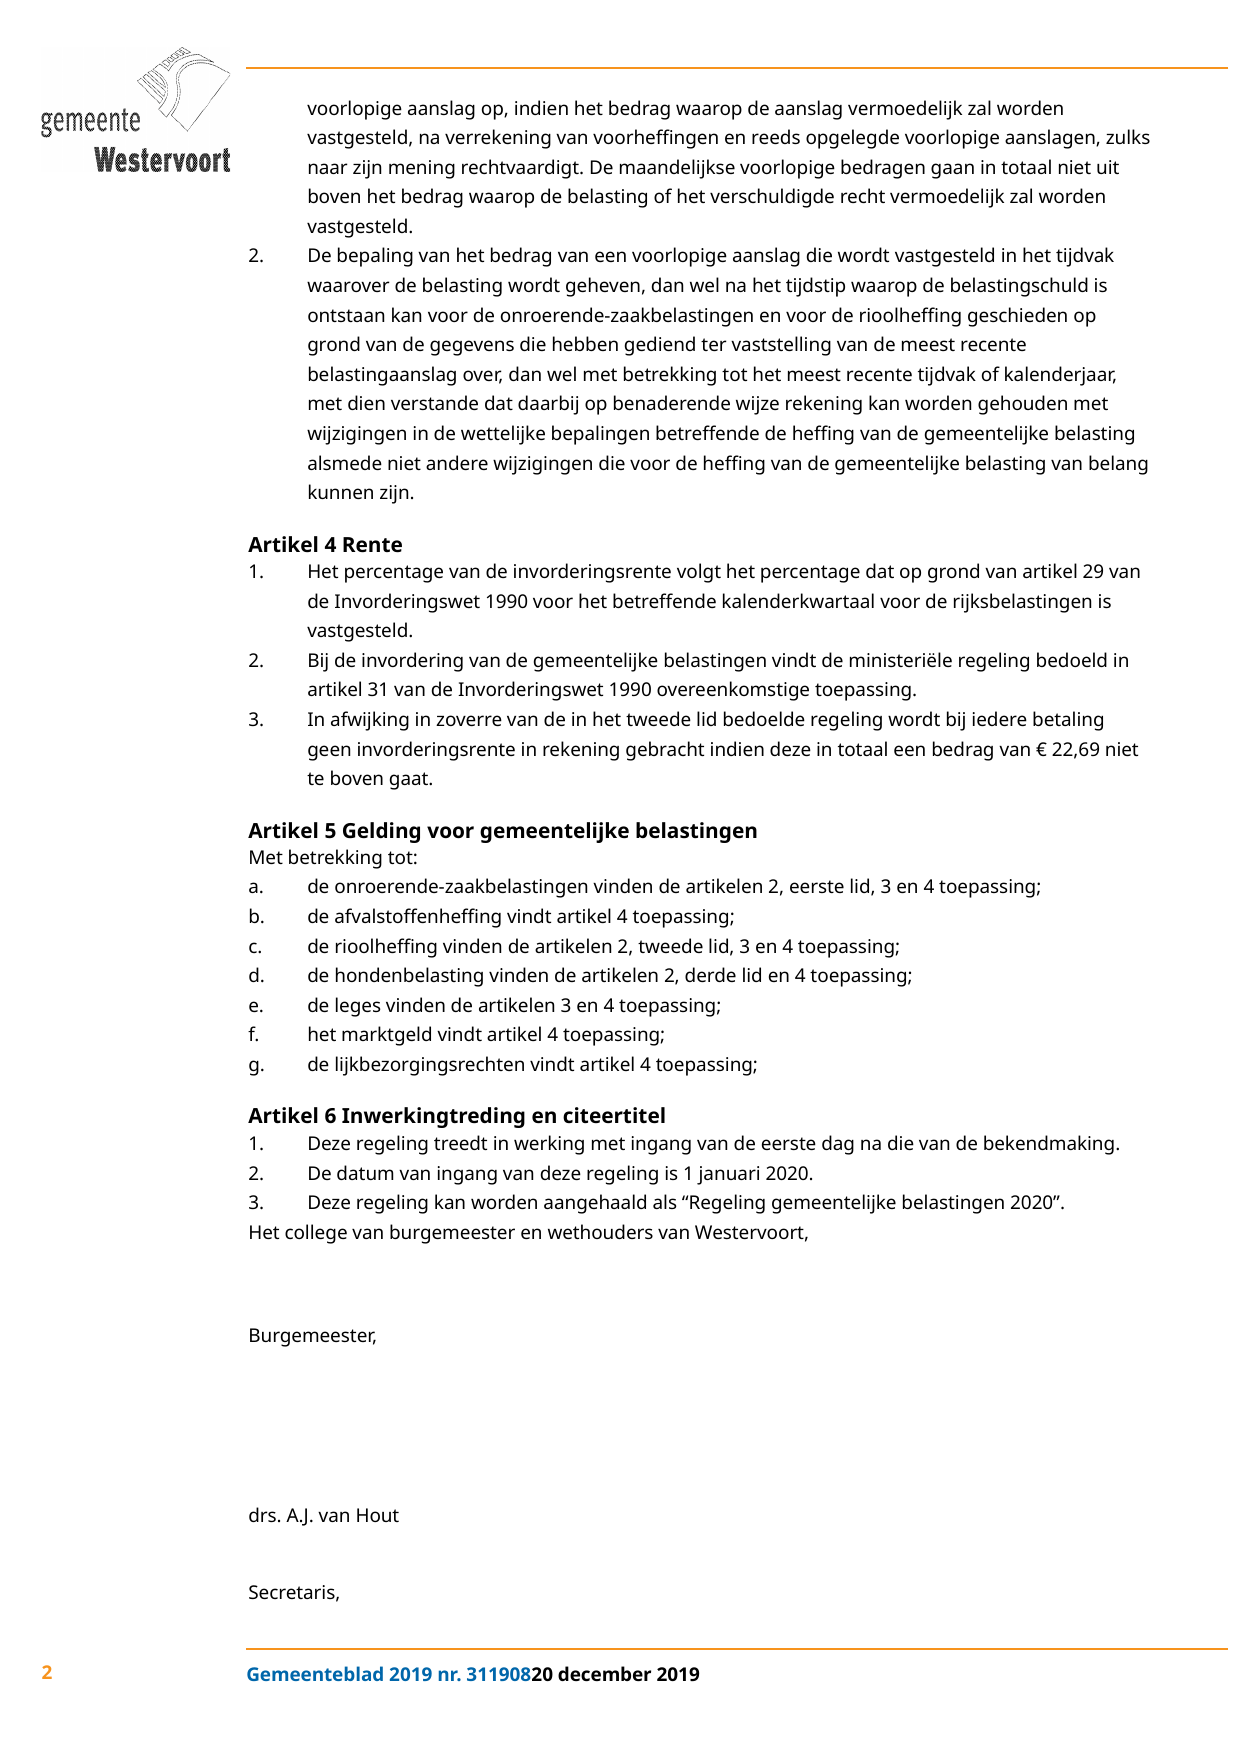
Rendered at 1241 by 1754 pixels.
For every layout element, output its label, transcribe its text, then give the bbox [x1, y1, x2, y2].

list Deze regeling treedt in werking met ingang van de eerste dag na die van de bekendmaking. [248, 1130, 1152, 1156]
list de hondenbelasting vinden de artikelen 2, derde lid en 4 toepassing; [248, 962, 1152, 988]
list de rioolheffing vinden de artikelen 2, tweede lid, 3 en 4 toepassing; [248, 933, 1152, 959]
list de lijkbezorgingsrechten vindt artikel 4 toepassing; [248, 1051, 1152, 1077]
text Burgemeester, [248, 1322, 1152, 1347]
list De datum van ingang van deze regeling is 1 januari 2020. [248, 1160, 1152, 1185]
list Het percentage van de invorderingsrente volgt het percentage dat op grond van artikel 29 van de Invorderingswet 1990 voor het betreffende kalenderkwartaal voor de rijksbelastingen is vastgesteld. [248, 558, 1152, 643]
text Secretaris, [248, 1579, 1152, 1605]
text Met betrekking tot: [248, 844, 1152, 870]
list In afwijking in zoverre van de in het tweede lid bedoelde regeling wordt bij iedere betaling geen invorderingsrente in rekening gebracht indien deze in totaal een bedrag van € 22,69 niet te boven gaat. [248, 706, 1152, 791]
list Deze regeling kan worden aangehaald als “Regeling gemeentelijke belastingen 2020”. [248, 1189, 1152, 1215]
text Artikel 6 Inwerkingtreding en citeertitel [248, 1102, 1152, 1130]
text drs. A.J. van Hout [248, 1502, 1152, 1528]
list voorlopige aanslag op, indien het bedrag waarop de aanslag vermoedelijk zal worden vastgesteld, na verrekening van voorheffingen en reeds opgelegde voorlopige aanslagen, zulks naar zijn mening rechtvaardigt. De maandelijkse voorlopige bedragen gaan in totaal niet uit boven het bedrag waarop de belasting of het verschuldigde recht vermoedelijk zal worden vastgesteld. [248, 95, 1152, 239]
text Artikel 5 Gelding voor gemeentelijke belastingen [248, 816, 1152, 844]
list de leges vinden de artikelen 3 en 4 toepassing; [248, 992, 1152, 1018]
list Bij de invordering van de gemeentelijke belastingen vindt de ministeriële regeling bedoeld in artikel 31 van de Invorderingswet 1990 overeenkomstige toepassing. [248, 647, 1152, 702]
list De bepaling van het bedrag van een voorlopige aanslag die wordt vastgesteld in het tijdvak waarover de belasting wordt geheven, dan wel na het tijdstip waarop de belastingschuld is ontstaan kan voor de onroerende-zaakbelastingen en voor de rioolheffing geschieden op grond van de gegevens die hebben gediend ter vaststelling van de meest recente belastingaanslag over, dan wel met betrekking tot het meest recente tijdvak of kalenderjaar, met dien verstande dat daarbij op benaderende wijze rekening kan worden gehouden met wijzigingen in de wettelijke bepalingen betreffende de heffing van de gemeentelijke belasting alsmede niet andere wijzigingen die voor de heffing van de gemeentelijke belasting van belang kunnen zijn. [248, 243, 1152, 505]
picture [41, 47, 231, 172]
list de onroerende-zaakbelastingen vinden de artikelen 2, eerste lid, 3 en 4 toepassing; [248, 874, 1152, 899]
text Het college van burgemeester en wethouders van Westervoort, [248, 1219, 1152, 1244]
text Artikel 4 Rente [248, 530, 1152, 558]
list het marktgeld vindt artikel 4 toepassing; [248, 1022, 1152, 1047]
list de afvalstoffenheffing vindt artikel 4 toepassing; [248, 903, 1152, 929]
